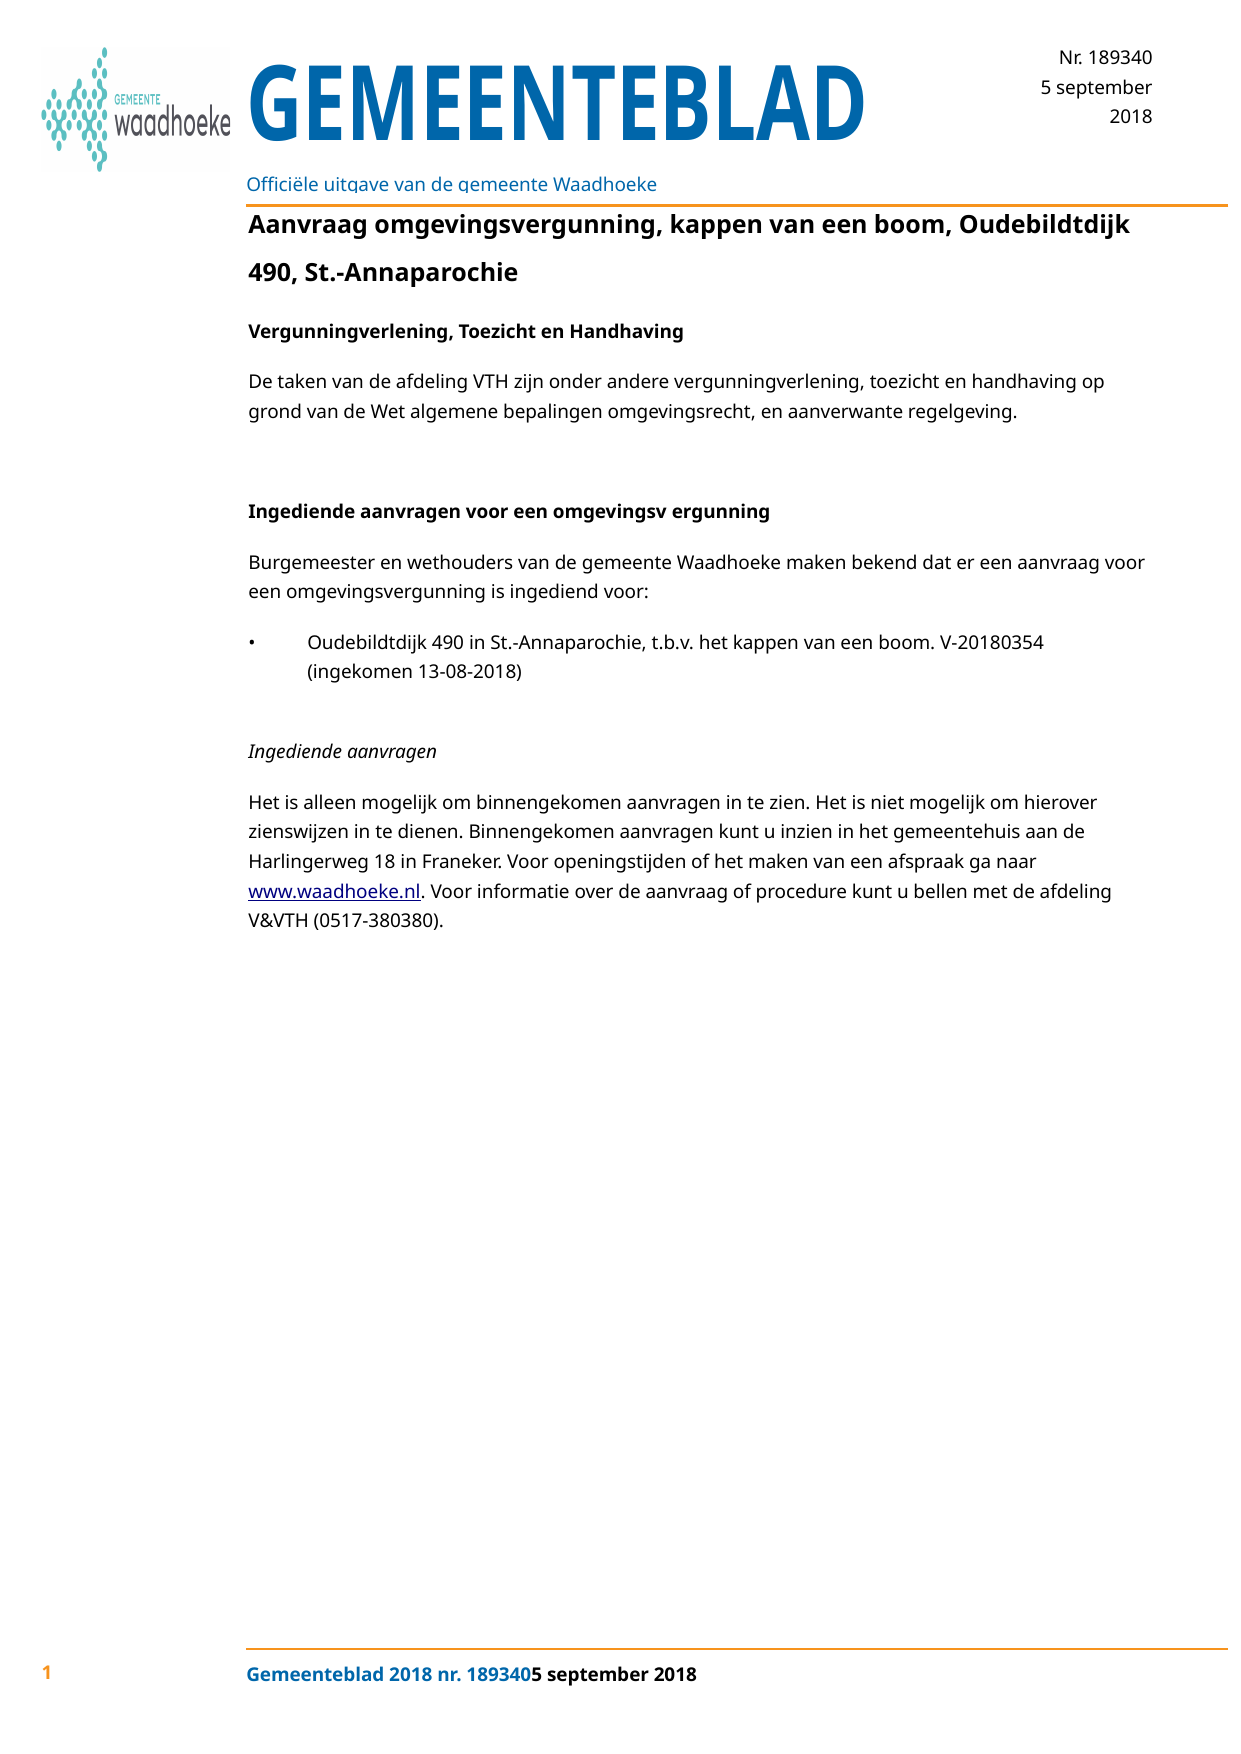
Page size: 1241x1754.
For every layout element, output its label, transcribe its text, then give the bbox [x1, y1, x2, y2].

picture [41, 47, 231, 172]
text Ingediende aanvragen voor een omgevingsv ergunning [248, 499, 1152, 524]
list Oudebildtdijk 490 in St.-Annaparochie, t.b.v. het kappen van een boom. V-20180354 (ingekomen 13-08-2018) [248, 629, 1152, 684]
text Burgemeester en wethouders van de gemeente Waadhoeke maken bekend dat er een aanvraag voor een omgevingsvergunning is ingediend voor: [248, 549, 1152, 604]
text Het is alleen mogelijk om binnengekomen aanvragen in te zien. Het is niet mogelijk om hierover zienswijzen in te dienen. Binnengekomen aanvragen kunt u inzien in het gemeentehuis aan de Harlingerweg 18 in Franeker. Voor openingstijden of het maken van een afspraak ga naar www.waadhoeke.nl. Voor informatie over de aanvraag of procedure kunt u bellen met de afdeling V&VTH (0517-380380). [248, 789, 1152, 933]
text Ingediende aanvragen [248, 739, 1152, 764]
text Aanvraag omgevingsvergunning, kappen van een boom, Oudebildtdijk 490, St.-Annaparochie [248, 207, 1152, 288]
text De taken van de afdeling VTH zijn onder andere vergunningverlening, toezicht en handhaving op grond van de Wet algemene bepalingen omgevingsrecht, en aanverwante regelgeving. [248, 368, 1152, 424]
text Vergunningverlening, Toezicht en Handhaving [248, 318, 1152, 344]
